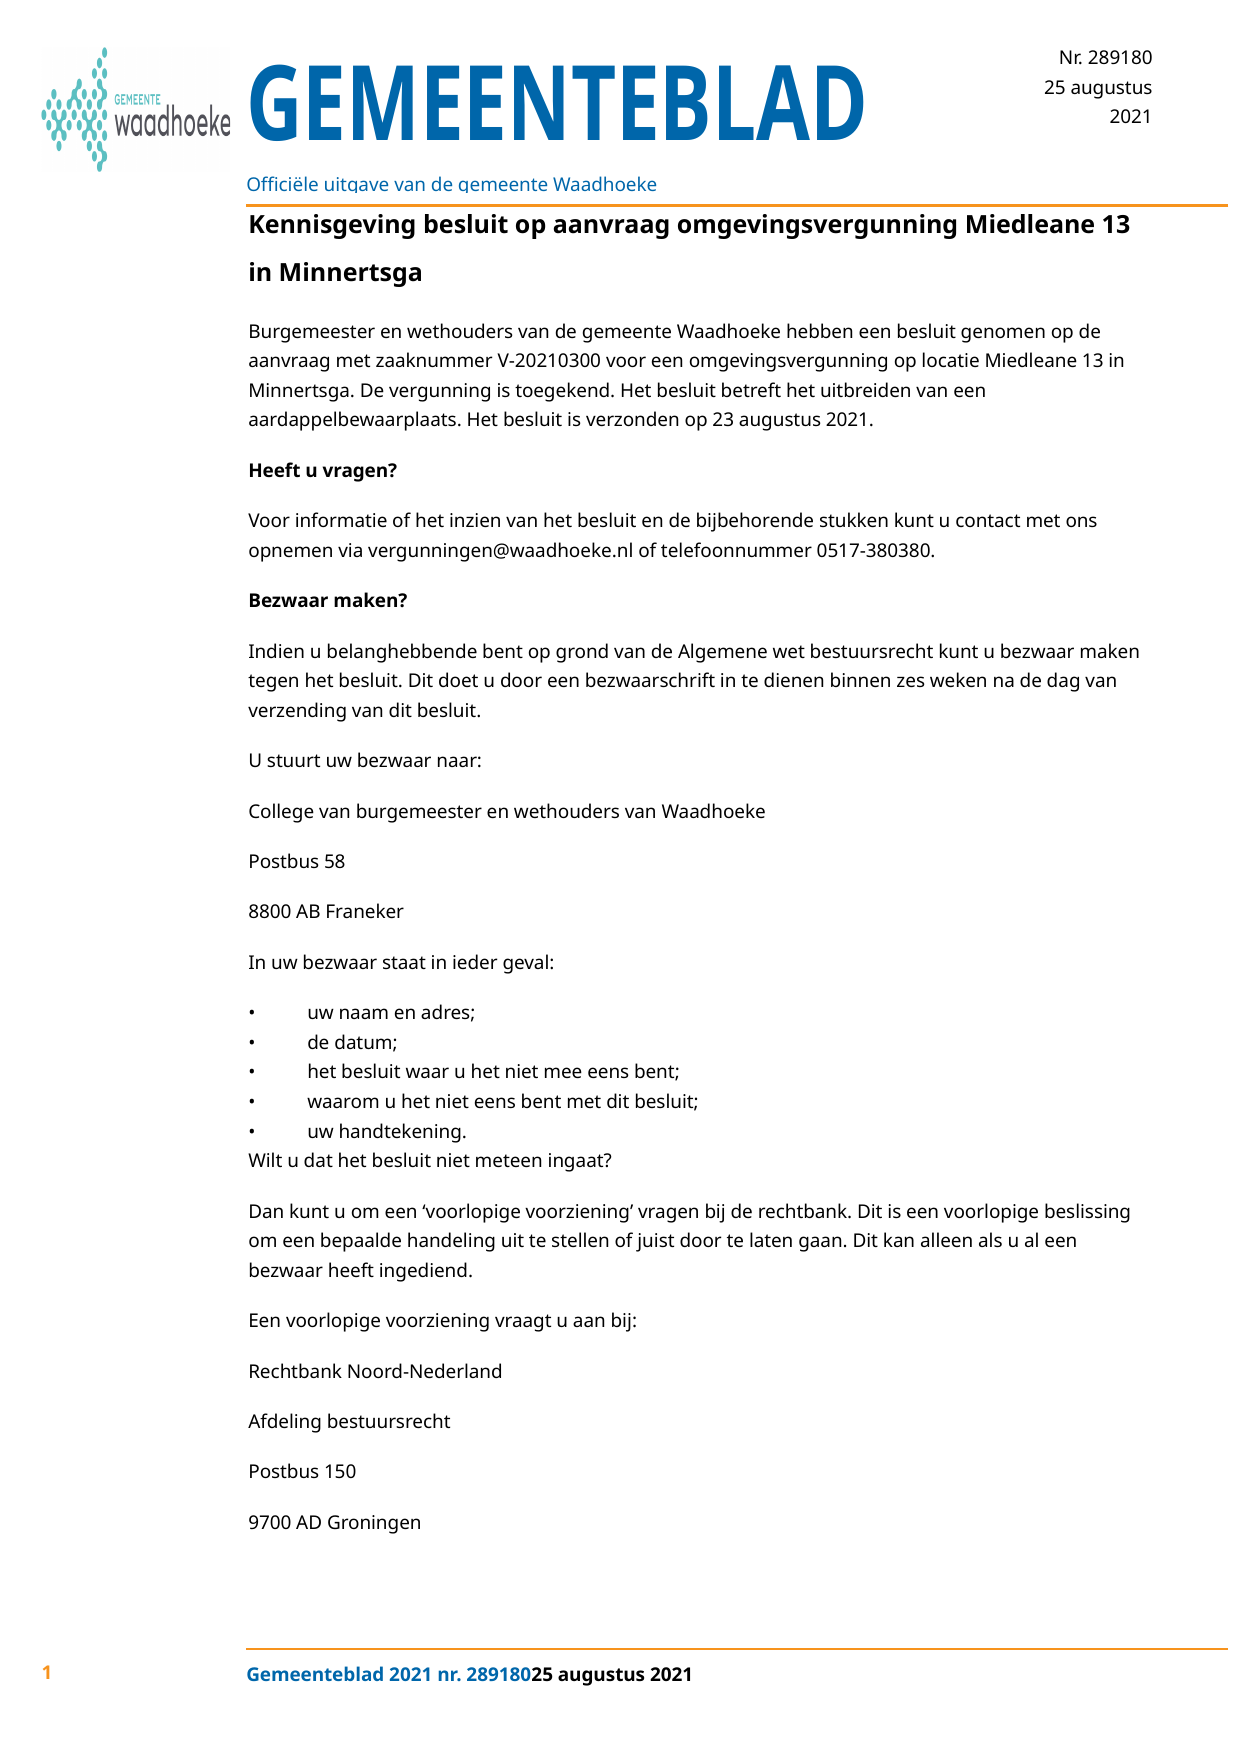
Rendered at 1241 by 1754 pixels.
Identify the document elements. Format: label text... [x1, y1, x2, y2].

text Kennisgeving besluit op aanvraag omgevingsvergunning Miedleane 13 in Minnertsga [248, 207, 1152, 288]
text Postbus 150 [248, 1459, 1152, 1484]
list het besluit waar u het niet mee eens bent; [248, 1059, 1152, 1084]
text Wilt u dat het besluit niet meteen ingaat? [248, 1147, 1152, 1173]
text Rechtbank Noord-Nederland [248, 1358, 1152, 1384]
text College van burgemeester en wethouders van Waadhoeke [248, 798, 1152, 824]
text Voor informatie of het inzien van het besluit en de bijbehorende stukken kunt u contact met ons opnemen via vergunningen@waadhoeke.nl of telefoonnummer 0517-380380. [248, 507, 1152, 563]
text Heeft u vragen? [248, 457, 1152, 483]
text Dan kunt u om een ‘voorlopige voorziening’ vragen bij de rechtbank. Dit is een voorlopige beslissing om een bepaalde handeling uit te stellen of juist door te laten gaan. Dit kan alleen als u al een bezwaar heeft ingediend. [248, 1198, 1152, 1283]
list de datum; [248, 1029, 1152, 1055]
list uw naam en adres; [248, 999, 1152, 1025]
list waarom u het niet eens bent met dit besluit; [248, 1088, 1152, 1114]
text 8800 AB Franeker [248, 899, 1152, 924]
text Postbus 58 [248, 848, 1152, 874]
text 9700 AD Groningen [248, 1509, 1152, 1535]
text Burgemeester en wethouders van de gemeente Waadhoeke hebben een besluit genomen op de aanvraag met zaaknummer V-20210300 voor een omgevingsvergunning op locatie Miedleane 13 in Minnertsga. De vergunning is toegekend. Het besluit betreft het uitbreiden van een aardappelbewaarplaats. Het besluit is verzonden op 23 augustus 2021. [248, 318, 1152, 432]
text Een voorlopige voorziening vraagt u aan bij: [248, 1307, 1152, 1333]
text In uw bezwaar staat in ieder geval: [248, 949, 1152, 975]
text U stuurt uw bezwaar naar: [248, 747, 1152, 773]
text Afdeling bestuursrecht [248, 1408, 1152, 1434]
text Indien u belanghebbende bent op grond van de Algemene wet bestuursrecht kunt u bezwaar maken tegen het besluit. Dit doet u door een bezwaarschrift in te dienen binnen zes weken na de dag van verzending van dit besluit. [248, 638, 1152, 723]
text Bezwaar maken? [248, 587, 1152, 613]
picture [41, 47, 231, 172]
list uw handtekening. [248, 1118, 1152, 1144]
